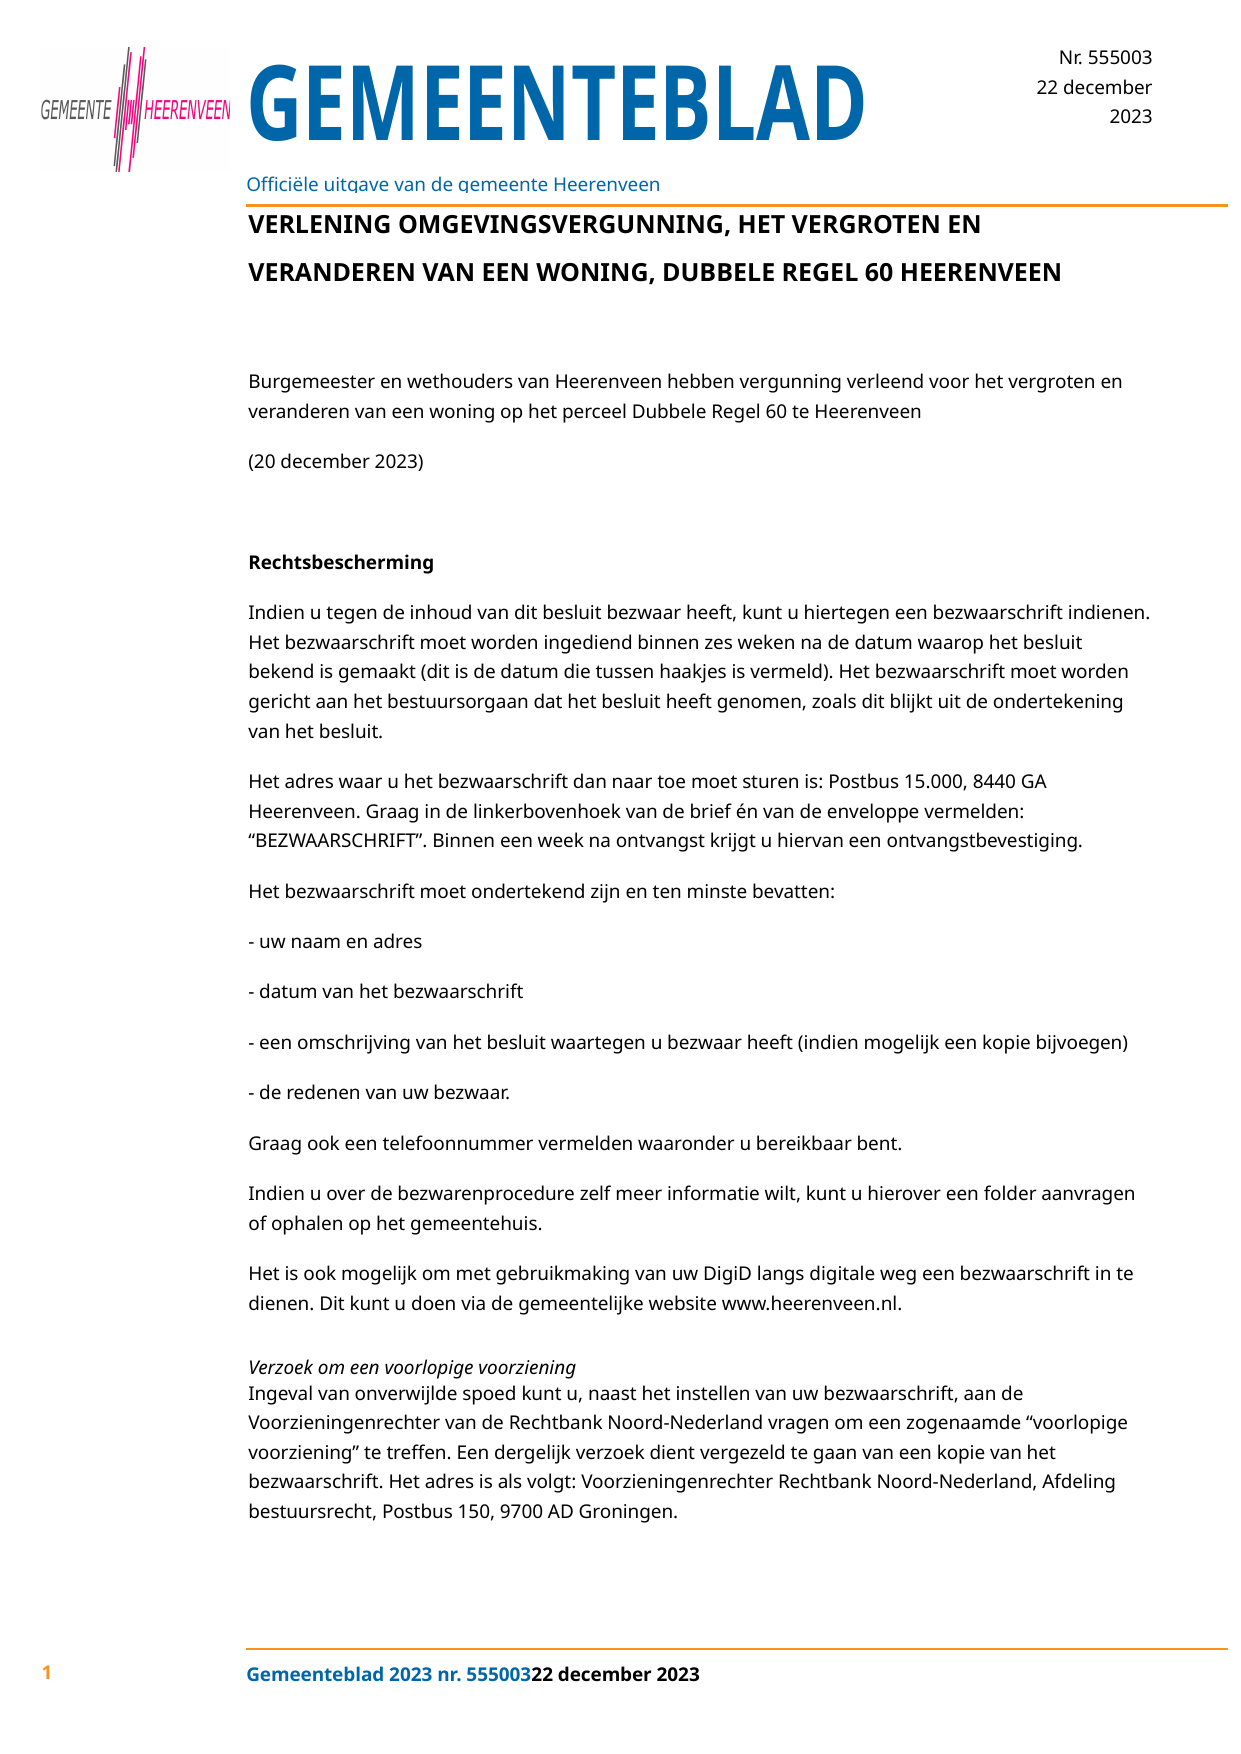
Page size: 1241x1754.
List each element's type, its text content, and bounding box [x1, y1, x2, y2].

text Indien u over de bezwarenprocedure zelf meer informatie wilt, kunt u hierover een folder aanvragen of ophalen op het gemeentehuis. [248, 1180, 1152, 1236]
text Het is ook mogelijk om met gebruikmaking van uw DigiD langs digitale weg een bezwaarschrift in te dienen. Dit kunt u doen via de gemeentelijke website www.heerenveen.nl. [248, 1260, 1152, 1316]
text (20 december 2023) [248, 448, 1152, 474]
text Indien u tegen de inhoud van dit besluit bezwaar heeft, kunt u hiertegen een bezwaarschrift indienen. Het bezwaarschrift moet worden ingediend binnen zes weken na de datum waarop het besluit bekend is gemaakt (dit is de datum die tussen haakjes is vermeld). Het bezwaarschrift moet worden gericht aan het bestuursorgaan dat het besluit heeft genomen, zoals dit blijkt uit de ondertekening van het besluit. [248, 599, 1152, 744]
text - uw naam en adres [248, 928, 1152, 954]
text - datum van het bezwaarschrift [248, 979, 1152, 1004]
text Het bezwaarschrift moet ondertekend zijn en ten minste bevatten: [248, 878, 1152, 904]
text - de redenen van uw bezwaar. [248, 1079, 1152, 1105]
text - een omschrijving van het besluit waartegen u bezwaar heeft (indien mogelijk een kopie bijvoegen) [248, 1029, 1152, 1055]
picture [41, 47, 231, 172]
text Rechtsbescherming [248, 549, 1152, 575]
text Het adres waar u het bezwaarschrift dan naar toe moet sturen is: Postbus 15.000, 8440 GA Heerenveen. Graag in de linkerbovenhoek van de brief én van de enveloppe vermelden: “BEZWAARSCHRIFT”. Binnen een week na ontvangst krijgt u hiervan een ontvangstbevestiging. [248, 768, 1152, 853]
text Graag ook een telefoonnummer vermelden waaronder u bereikbaar bent. [248, 1130, 1152, 1156]
text Burgemeester en wethouders van Heerenveen hebben vergunning verleend voor het vergroten en veranderen van een woning op het perceel Dubbele Regel 60 te Heerenveen [248, 368, 1152, 424]
text Verzoek om een voorlopige voorziening [248, 1354, 1152, 1380]
text Ingeval van onverwijlde spoed kunt u, naast het instellen van uw bezwaarschrift, aan de Voorzieningenrechter van de Rechtbank Noord-Nederland vragen om een zogenaamde “voorlopige voorziening” te treffen. Een dergelijk verzoek dient vergezeld te gaan van een kopie van het bezwaarschrift. Het adres is als volgt: Voorzieningenrechter Rechtbank Noord-Nederland, Afdeling bestuursrecht, Postbus 150, 9700 AD Groningen. [248, 1380, 1152, 1524]
text VERLENING OMGEVINGSVERGUNNING, HET VERGROTEN EN VERANDEREN VAN EEN WONING, DUBBELE REGEL 60 HEERENVEEN [248, 207, 1152, 288]
